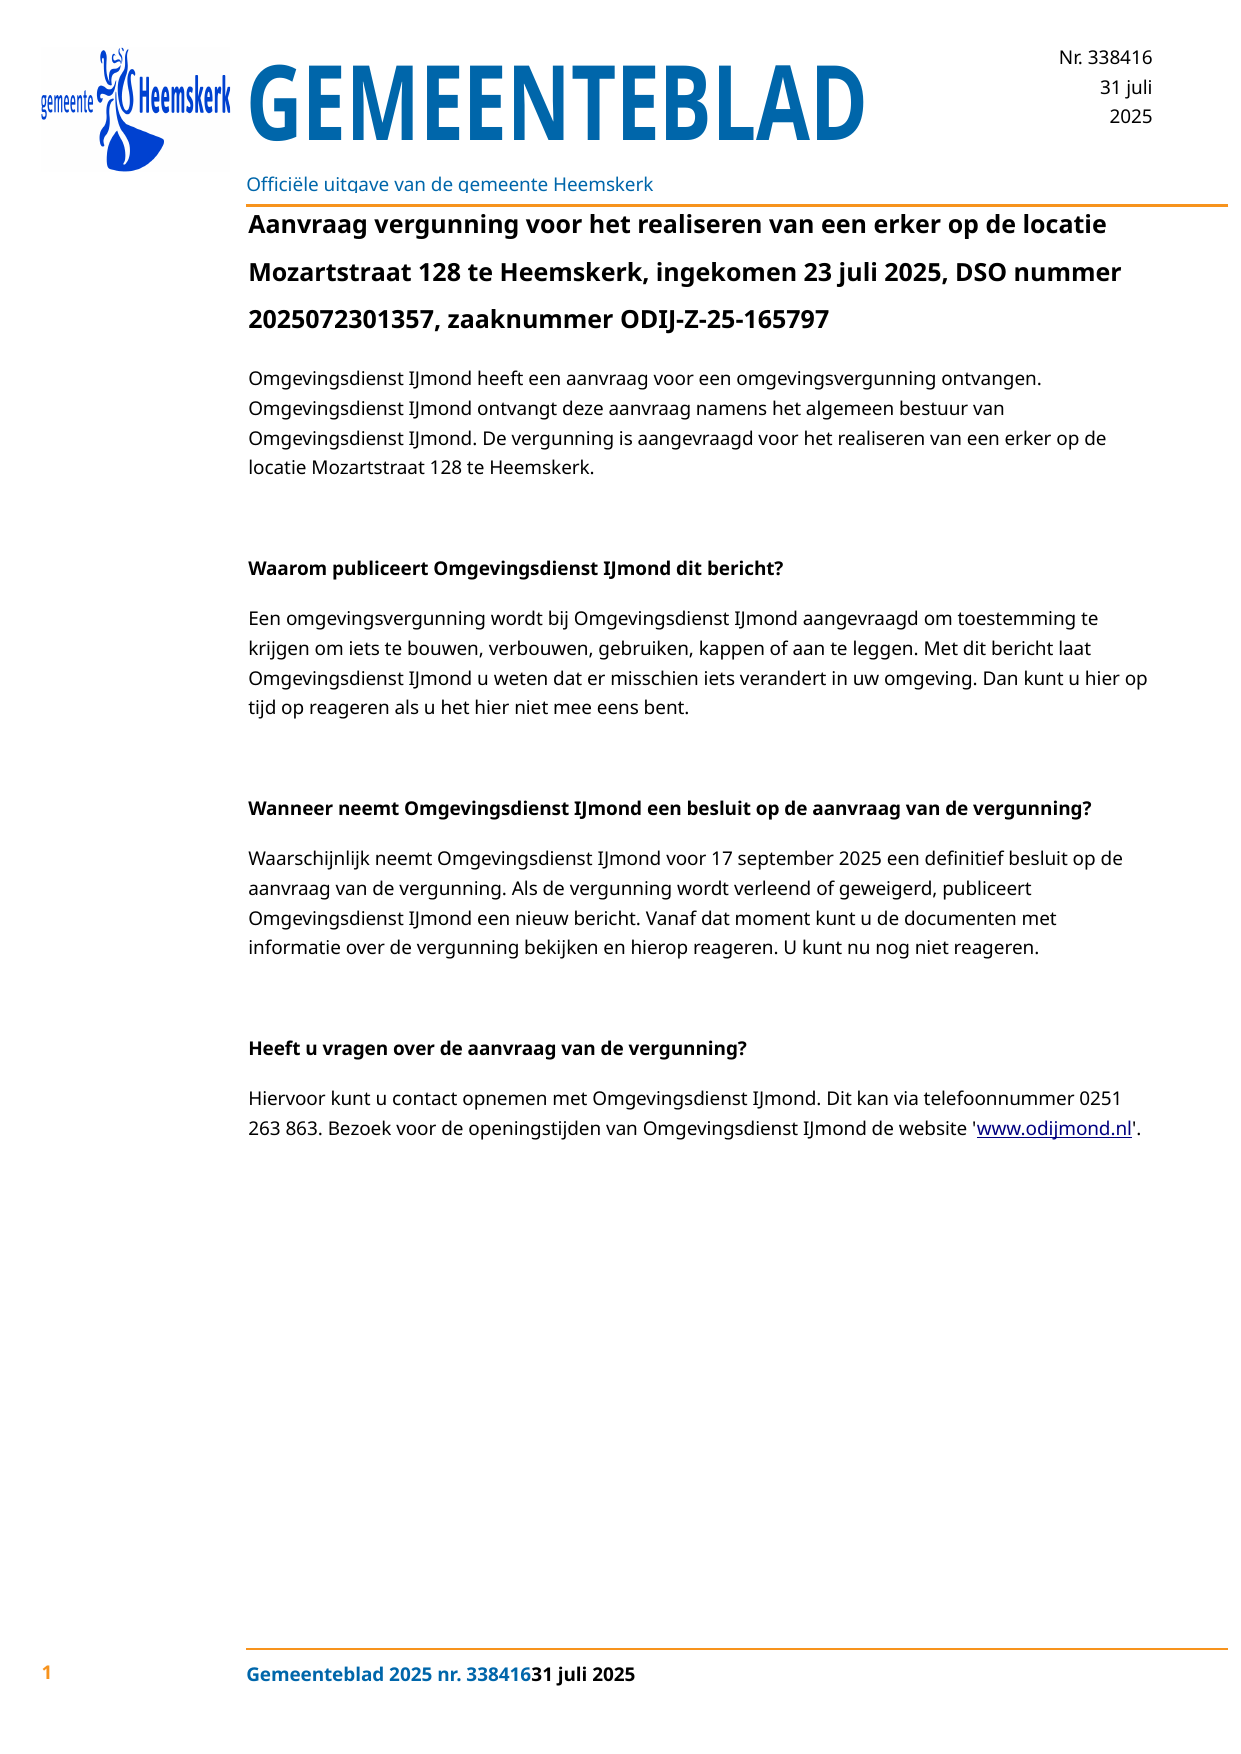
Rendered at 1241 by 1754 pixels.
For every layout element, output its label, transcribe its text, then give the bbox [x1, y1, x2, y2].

text Heeft u vragen over de aanvraag van de vergunning? [248, 1035, 1152, 1061]
text Omgevingsdienst IJmond heeft een aanvraag voor een omgevingsvergunning ontvangen. Omgevingsdienst IJmond ontvangt deze aanvraag namens het algemeen bestuur van Omgevingsdienst IJmond. De vergunning is aangevraagd voor het realiseren van een erker op de locatie Mozartstraat 128 te Heemskerk. [248, 366, 1152, 480]
text Waarschijnlijk neemt Omgevingsdienst IJmond voor 17 september 2025 een definitief besluit op de aanvraag van de vergunning. Als de vergunning wordt verleend of geweigerd, publiceert Omgevingsdienst IJmond een nieuw bericht. Vanaf dat moment kunt u de documenten met informatie over de vergunning bekijken en hierop reageren. U kunt nu nog niet reageren. [248, 846, 1152, 960]
text Waarom publiceert Omgevingsdienst IJmond dit bericht? [248, 555, 1152, 581]
text Aanvraag vergunning voor het realiseren van een erker op de locatie Mozartstraat 128 te Heemskerk, ingekomen 23 juli 2025, DSO nummer 2025072301357, zaaknummer ODIJ-Z-25-165797 [248, 207, 1152, 336]
picture [41, 47, 231, 172]
text Wanneer neemt Omgevingsdienst IJmond een besluit op de aanvraag van de vergunning? [248, 795, 1152, 821]
text Hiervoor kunt u contact opnemen met Omgevingsdienst IJmond. Dit kan via telefoonnummer 0251 263 863. Bezoek voor de openingstijden van Omgevingsdienst IJmond de website 'www.odijmond.nl'. [248, 1086, 1152, 1141]
text Een omgevingsvergunning wordt bij Omgevingsdienst IJmond aangevraagd om toestemming te krijgen om iets te bouwen, verbouwen, gebruiken, kappen of aan te leggen. Met dit bericht laat Omgevingsdienst IJmond u weten dat er misschien iets verandert in uw omgeving. Dan kunt u hier op tijd op reageren als u het hier niet mee eens bent. [248, 606, 1152, 720]
